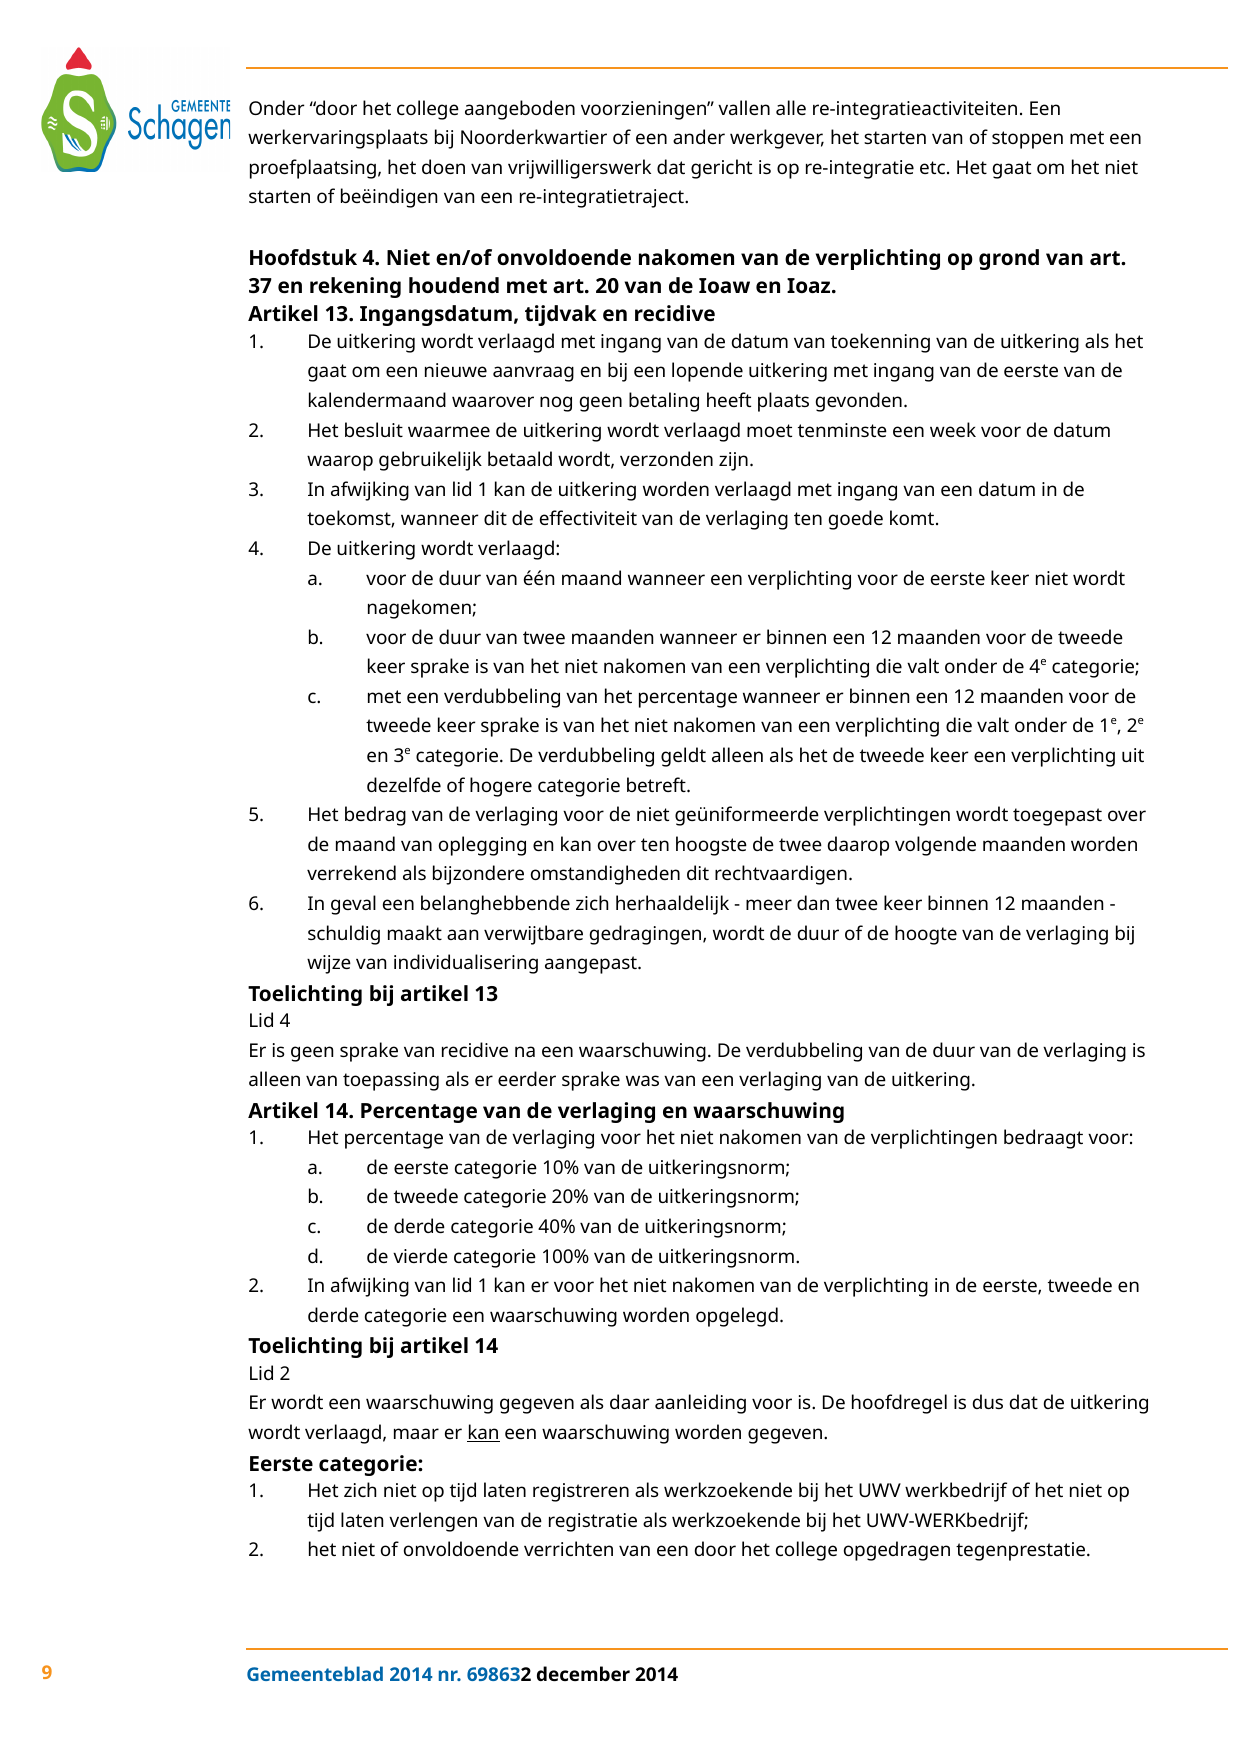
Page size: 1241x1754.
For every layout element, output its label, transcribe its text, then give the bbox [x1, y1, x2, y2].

list voor de duur van twee maanden wanneer er binnen een 12 maanden voor de tweede keer sprake is van het niet nakomen van een verplichting die valt onder de 4e categorie; [307, 624, 1152, 679]
text Onder “door het college aangeboden voorzieningen’’ vallen alle re-integratieactiviteiten. Een werkervaringsplaats bij Noorderkwartier of een ander werkgever, het starten van of stoppen met een proefplaatsing, het doen van vrijwilligerswerk dat gericht is op re-integratie etc. Het gaat om het niet starten of beëindigen van een re-integratietraject. [248, 95, 1152, 209]
list de derde categorie 40% van de uitkeringsnorm; [307, 1213, 1152, 1239]
list De uitkering wordt verlaagd: [248, 535, 1152, 561]
list In geval een belanghebbende zich herhaaldelijk - meer dan twee keer binnen 12 maanden - schuldig maakt aan verwijtbare gedragingen, wordt de duur of de hoogte van de verlaging bij wijze van individualisering aangepast. [248, 890, 1152, 975]
list voor de duur van één maand wanneer een verplichting voor de eerste keer niet wordt nagekomen; [307, 565, 1152, 620]
list In afwijking van lid 1 kan de uitkering worden verlaagd met ingang van een datum in de toekomst, wanneer dit de effectiviteit van de verlaging ten goede komt. [248, 476, 1152, 531]
list Het bedrag van de verlaging voor de niet geüniformeerde verplichtingen wordt toegepast over de maand van oplegging en kan over ten hoogste de twee daarop volgende maanden worden verrekend als bijzondere omstandigheden dit rechtvaardigen. [248, 801, 1152, 886]
text Artikel 14. Percentage van de verlaging en waarschuwing [248, 1096, 1152, 1124]
list de eerste categorie 10% van de uitkeringsnorm; [307, 1154, 1152, 1180]
list de tweede categorie 20% van de uitkeringsnorm; [307, 1184, 1152, 1209]
text Artikel 13. Ingangsdatum, tijdvak en recidive [248, 299, 1152, 328]
picture [41, 47, 231, 172]
list Het besluit waarmee de uitkering wordt verlaagd moet tenminste een week voor de datum waarop gebruikelijk betaald wordt, verzonden zijn. [248, 417, 1152, 472]
text Lid 2 [248, 1360, 1152, 1386]
list Het percentage van de verlaging voor het niet nakomen van de verplichtingen bedraagt voor: [248, 1124, 1152, 1150]
text Lid 4 [248, 1007, 1152, 1033]
list de vierde categorie 100% van de uitkeringsnorm. [307, 1243, 1152, 1268]
list De uitkering wordt verlaagd met ingang van de datum van toekenning van de uitkering als het gaat om een nieuwe aanvraag en bij een lopende uitkering met ingang van de eerste van de kalendermaand waarover nog geen betaling heeft plaats gevonden. [248, 328, 1152, 413]
list Het zich niet op tijd laten registreren als werkzoekende bij het UWV werkbedrijf of het niet op tijd laten verlengen van de registratie als werkzoekende bij het UWV-WERKbedrijf; [248, 1477, 1152, 1532]
text Er is geen sprake van recidive na een waarschuwing. De verdubbeling van de duur van de verlaging is alleen van toepassing als er eerder sprake was van een verlaging van de uitkering. [248, 1037, 1152, 1092]
list met een verdubbeling van het percentage wanneer er binnen een 12 maanden voor de tweede keer sprake is van het niet nakomen van een verplichting die valt onder de 1e, 2e en 3e categorie. De verdubbeling geldt alleen als het de tweede keer een verplichting uit dezelfde of hogere categorie betreft. [307, 683, 1152, 797]
text Hoofdstuk 4. Niet en/of onvoldoende nakomen van de verplichting op grond van art. 37 en rekening houdend met art. 20 van de Ioaw en Ioaz. [248, 243, 1152, 299]
text Eerste categorie: [248, 1449, 1152, 1477]
text Er wordt een waarschuwing gegeven als daar aanleiding voor is. De hoofdregel is dus dat de uitkering wordt verlaagd, maar er kan een waarschuwing worden gegeven. [248, 1389, 1152, 1445]
list het niet of onvoldoende verrichten van een door het college opgedragen tegenprestatie. [248, 1536, 1152, 1562]
text Toelichting bij artikel 14 [248, 1332, 1152, 1360]
list In afwijking van lid 1 kan er voor het niet nakomen van de verplichting in de eerste, tweede en derde categorie een waarschuwing worden opgelegd. [248, 1272, 1152, 1328]
text Toelichting bij artikel 13 [248, 979, 1152, 1007]
